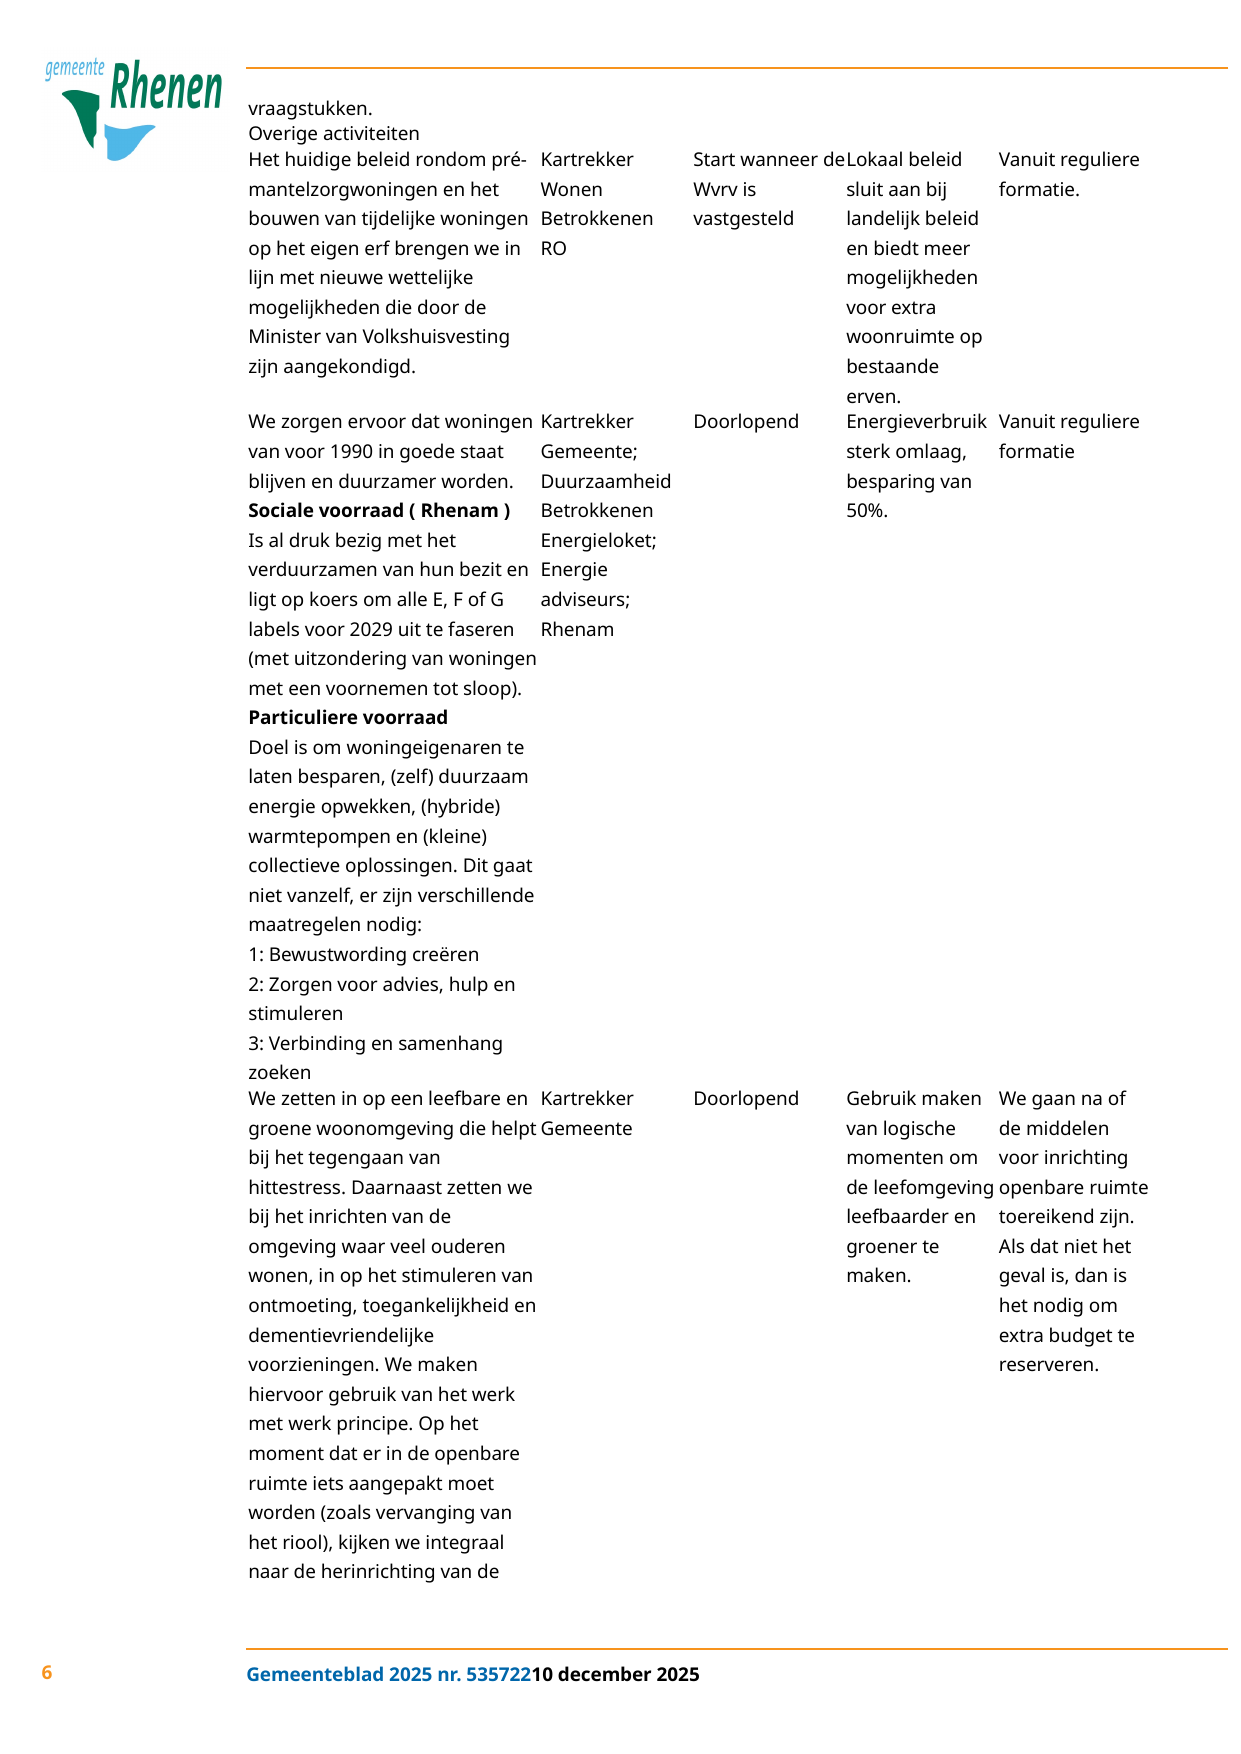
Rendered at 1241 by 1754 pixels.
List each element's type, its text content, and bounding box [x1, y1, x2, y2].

table_cell [999, 95, 1152, 121]
table_cell We zorgen ervoor dat woningen van voor 1990 in goede staat blijven en duurzamer worden. Sociale voorraad ( Rhenam ) Is al druk bezig met het verduurzamen van hun bezit en ligt op koers om alle E, F of G labels voor 2029 uit te faseren (met uitzondering van woningen met een voornemen tot sloop). Particuliere voorraad Doel is om woningeigenaren te laten besparen, (zelf) duurzaam energie opwekken, (hybride) warmtepompen en (kleine) collectieve oplossingen. Dit gaat niet vanzelf, er zijn verschillende maatregelen nodig: 1: Bewustwording creëren 2: Zorgen voor advies, hulp en stimuleren 3: Verbinding en samenhang zoeken [248, 409, 540, 1085]
table_cell Kartrekker Wonen Betrokkenen RO [540, 146, 693, 409]
table_cell Doorlopend [693, 1085, 846, 1584]
table_cell Vanuit reguliere formatie [999, 409, 1152, 1085]
table_cell [693, 95, 846, 121]
table_cell Overige activiteiten [248, 121, 1152, 146]
table_cell vraagstukken. [248, 95, 540, 121]
table_cell Het huidige beleid rondom pré-mantelzorgwoningen en het bouwen van tijdelijke woningen op het eigen erf brengen we in lijn met nieuwe wettelijke mogelijkheden die door de Minister van Volkshuisvesting zijn aangekondigd. [248, 146, 540, 409]
table_cell Vanuit reguliere formatie. [999, 146, 1152, 409]
table_cell We gaan na of de middelen voor inrichting openbare ruimte toereikend zijn. Als dat niet het geval is, dan is het nodig om extra budget te reserveren. [999, 1085, 1152, 1584]
table_cell [846, 95, 999, 121]
picture [41, 47, 231, 172]
table_cell [540, 95, 693, 121]
table_cell Doorlopend [693, 409, 846, 1085]
table_cell Energieverbruik sterk omlaag, besparing van 50%. [846, 409, 999, 1085]
table_cell Lokaal beleid sluit aan bij landelijk beleid en biedt meer mogelijkheden voor extra woonruimte op bestaande erven. [846, 146, 999, 409]
table_cell Kartrekker Gemeente [540, 1085, 693, 1584]
table_cell Gebruik maken van logische momenten om de leefomgeving leefbaarder en groener te maken. [846, 1085, 999, 1584]
table_cell We zetten in op een leefbare en groene woonomgeving die helpt bij het tegengaan van hittestress. Daarnaast zetten we bij het inrichten van de omgeving waar veel ouderen wonen, in op het stimuleren van ontmoeting, toegankelijkheid en dementievriendelijke voorzieningen. We maken hiervoor gebruik van het werk met werk principe. Op het moment dat er in de openbare ruimte iets aangepakt moet worden (zoals vervanging van het riool), kijken we integraal naar de herinrichting van de [248, 1085, 540, 1584]
table_cell Kartrekker Gemeente; Duurzaamheid Betrokkenen Energieloket; Energie adviseurs; Rhenam [540, 409, 693, 1085]
table_cell Start wanneer de Wvrv is vastgesteld [693, 146, 846, 409]
